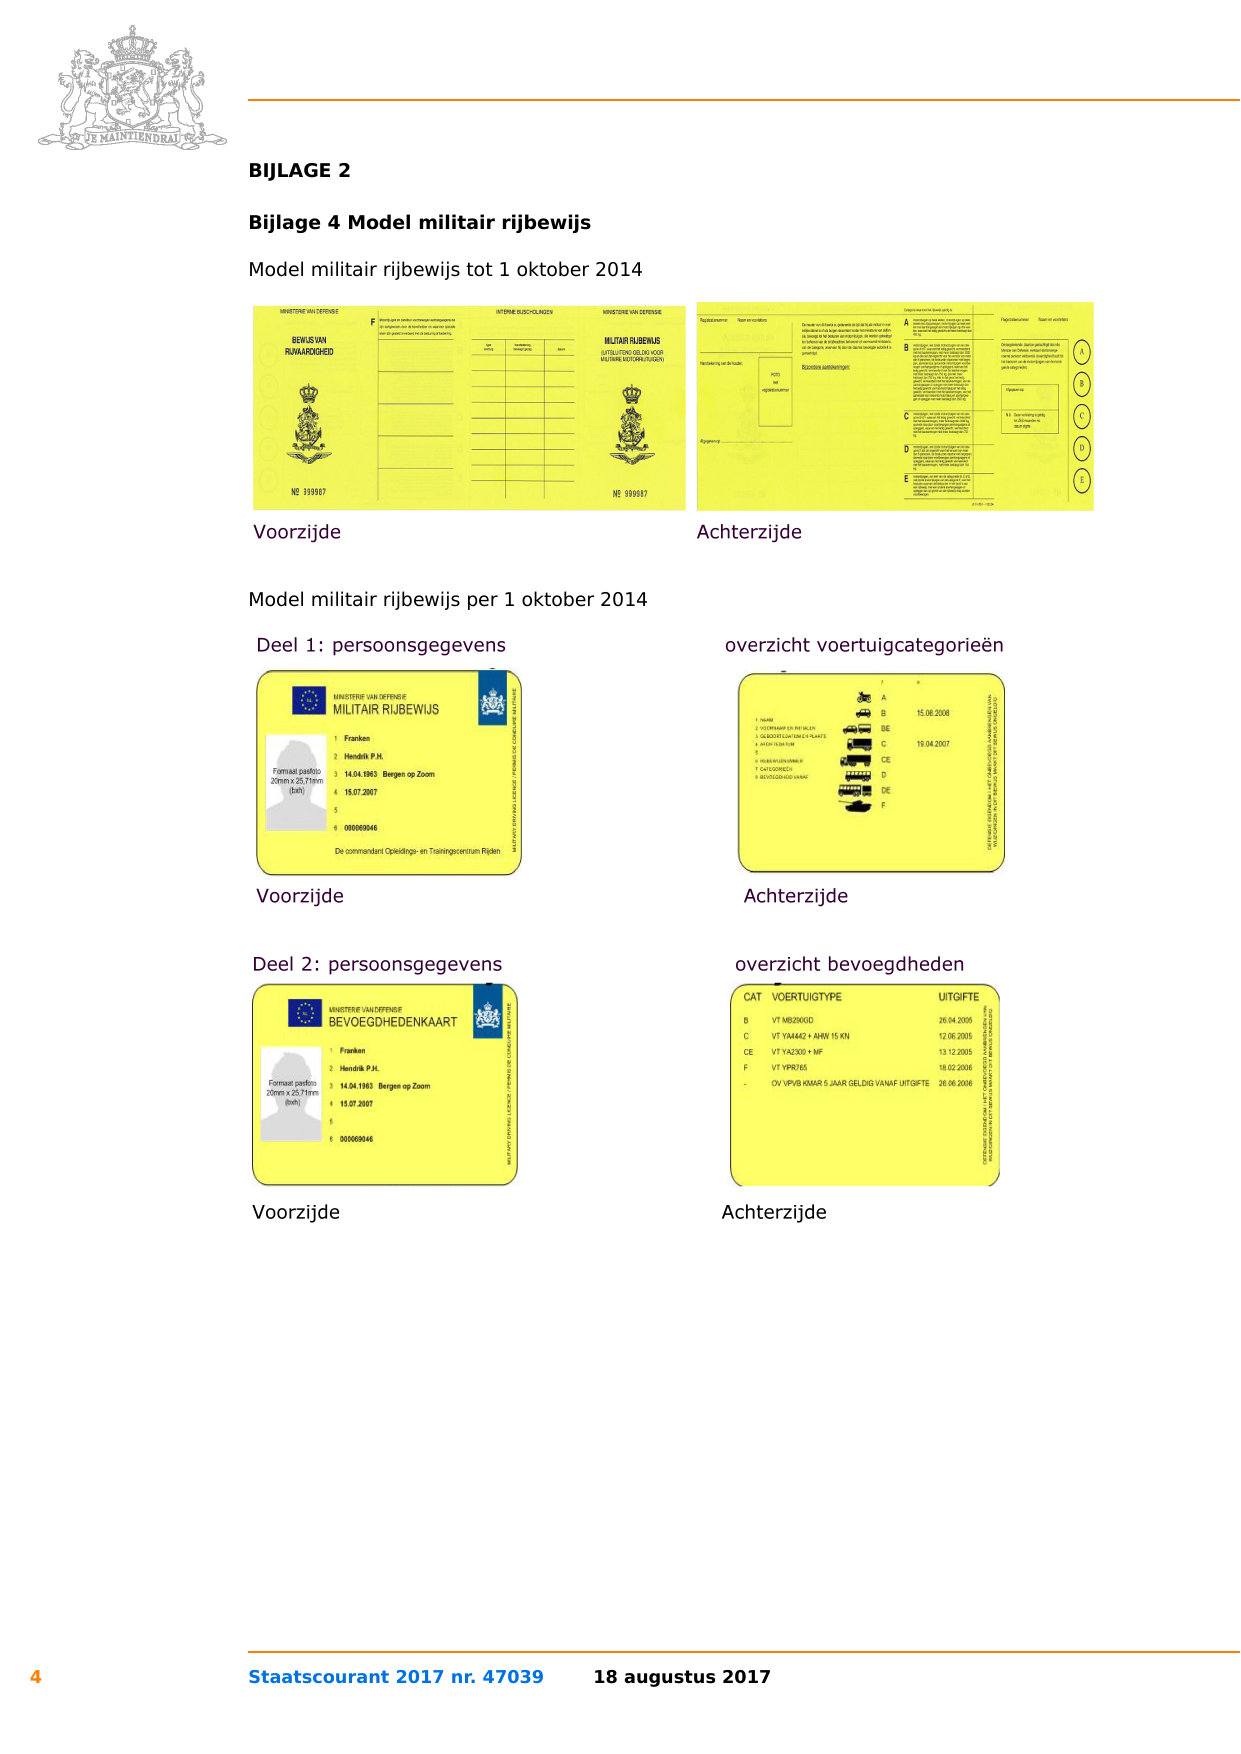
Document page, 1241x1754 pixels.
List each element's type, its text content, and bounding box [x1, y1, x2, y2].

picture [38, 25, 227, 150]
picture [248, 632, 1010, 911]
picture [248, 302, 1099, 545]
text Model militair rijbewijs tot 1 oktober 2014 [248, 259, 1163, 281]
picture [248, 953, 1004, 1226]
subtitle Bijlage 4 Model militair rijbewijs [248, 212, 1163, 234]
text Model militair rijbewijs per 1 oktober 2014 [248, 589, 1163, 611]
subtitle BIJLAGE 2 [248, 160, 1163, 182]
